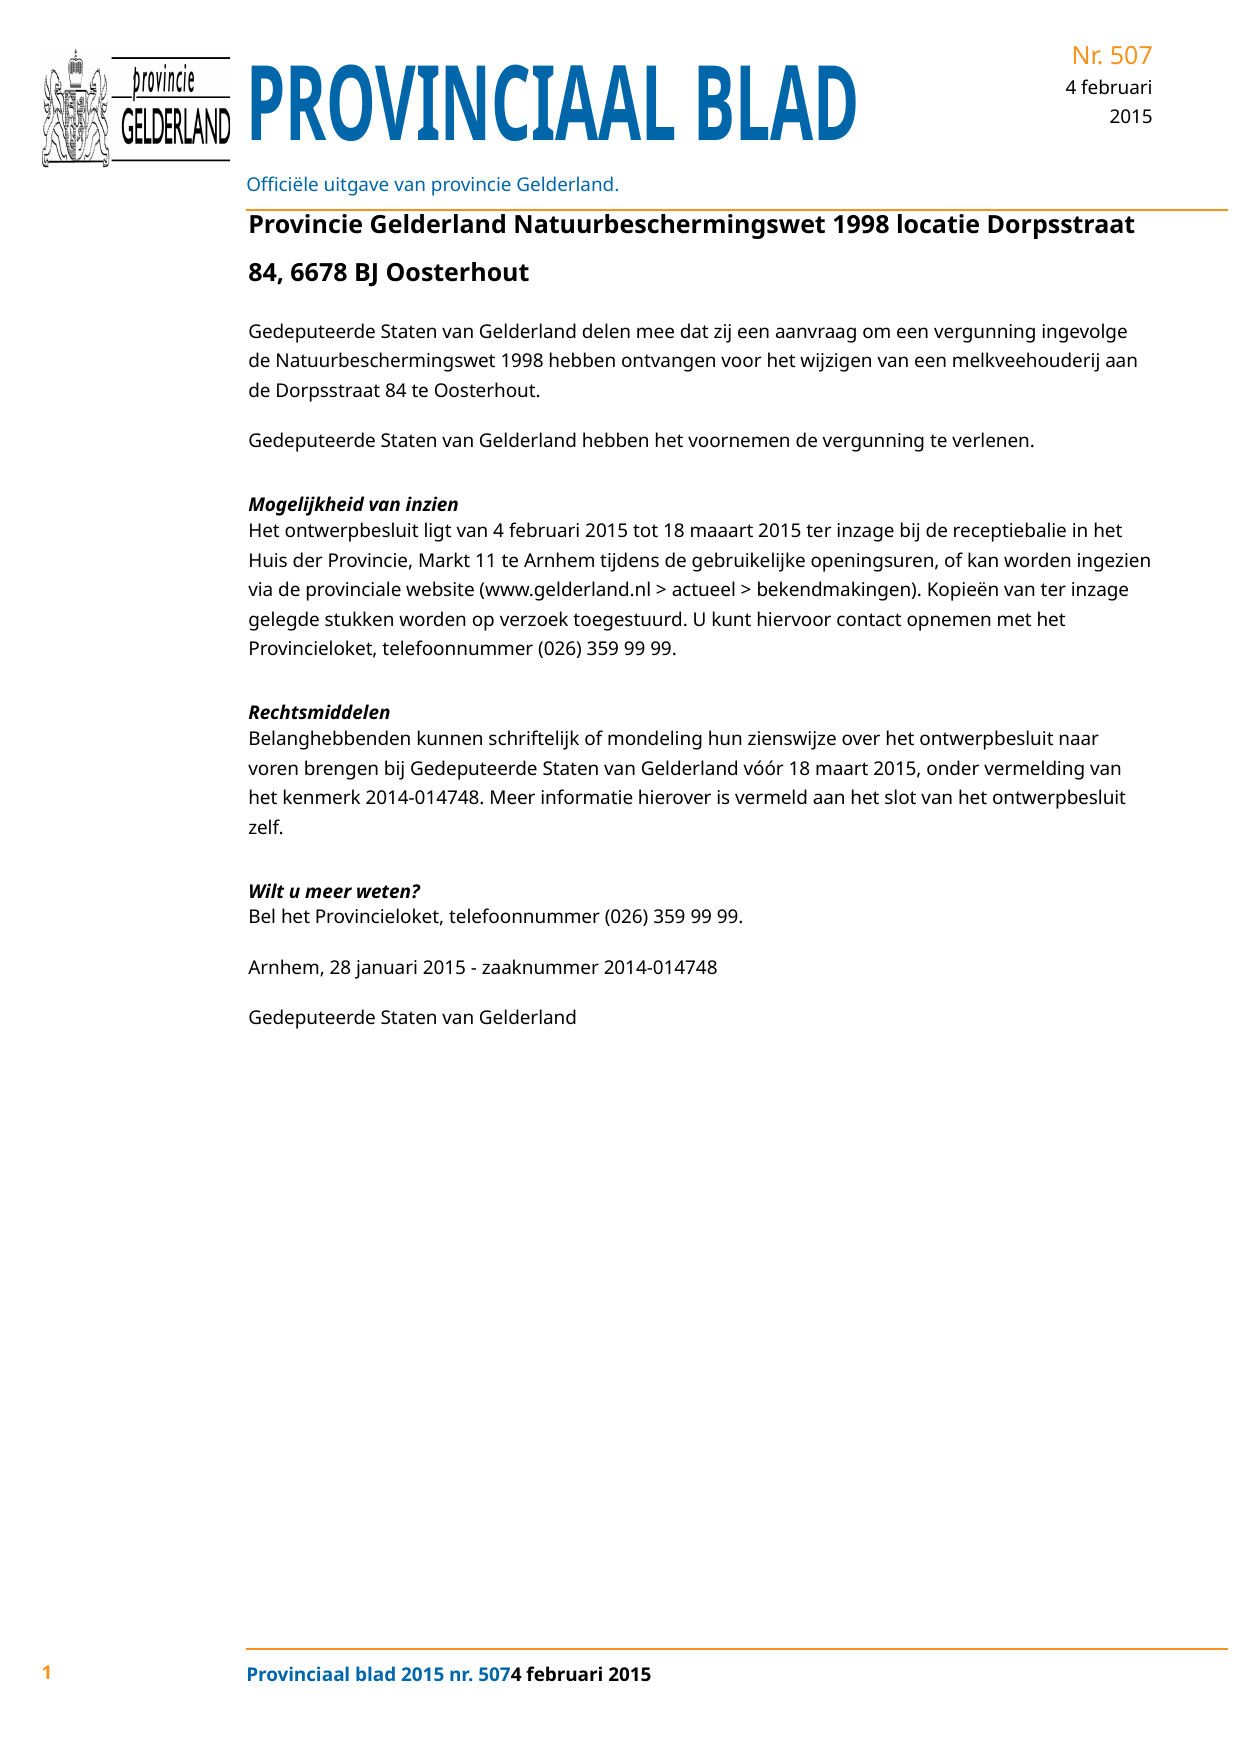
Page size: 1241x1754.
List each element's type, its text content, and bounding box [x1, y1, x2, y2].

text Gedeputeerde Staten van Gelderland [248, 1004, 1152, 1030]
text Mogelijkheid van inzien [248, 491, 1152, 517]
text Arnhem, 28 januari 2015 - zaaknummer 2014-014748 [248, 954, 1152, 980]
text Het ontwerpbesluit ligt van 4 februari 2015 tot 18 maaart 2015 ter inzage bij de receptiebalie in het Huis der Provincie, Markt 11 te Arnhem tijdens de gebruikelijke openingsuren, of kan worden ingezien via de provinciale website (www.gelderland.nl > actueel > bekendmakingen). Kopieën van ter inzage gelegde stukken worden op verzoek toegestuurd. U kunt hiervoor contact opnemen met het Provincieloket, telefoonnummer (026) 359 99 99. [248, 517, 1152, 661]
text Rechtsmiddelen [248, 699, 1152, 725]
text Wilt u meer weten? [248, 878, 1152, 904]
picture [41, 47, 231, 172]
text Provincie Gelderland Natuurbeschermingswet 1998 locatie Dorpsstraat 84, 6678 BJ Oosterhout [248, 211, 1152, 288]
text Gedeputeerde Staten van Gelderland delen mee dat zij een aanvraag om een vergunning ingevolge de Natuurbeschermingswet 1998 hebben ontvangen voor het wijzigen van een melkveehouderij aan de Dorpsstraat 84 te Oosterhout. [248, 318, 1152, 403]
text Belanghebbenden kunnen schriftelijk of mondeling hun zienswijze over het ontwerpbesluit naar voren brengen bij Gedeputeerde Staten van Gelderland vóór 18 maart 2015, onder vermelding van het kenmerk 2014-014748. Meer informatie hierover is vermeld aan het slot van het ontwerpbesluit zelf. [248, 725, 1152, 840]
text Gedeputeerde Staten van Gelderland hebben het voornemen de vergunning te verlenen. [248, 427, 1152, 453]
text Bel het Provincieloket, telefoonnummer (026) 359 99 99. [248, 904, 1152, 929]
